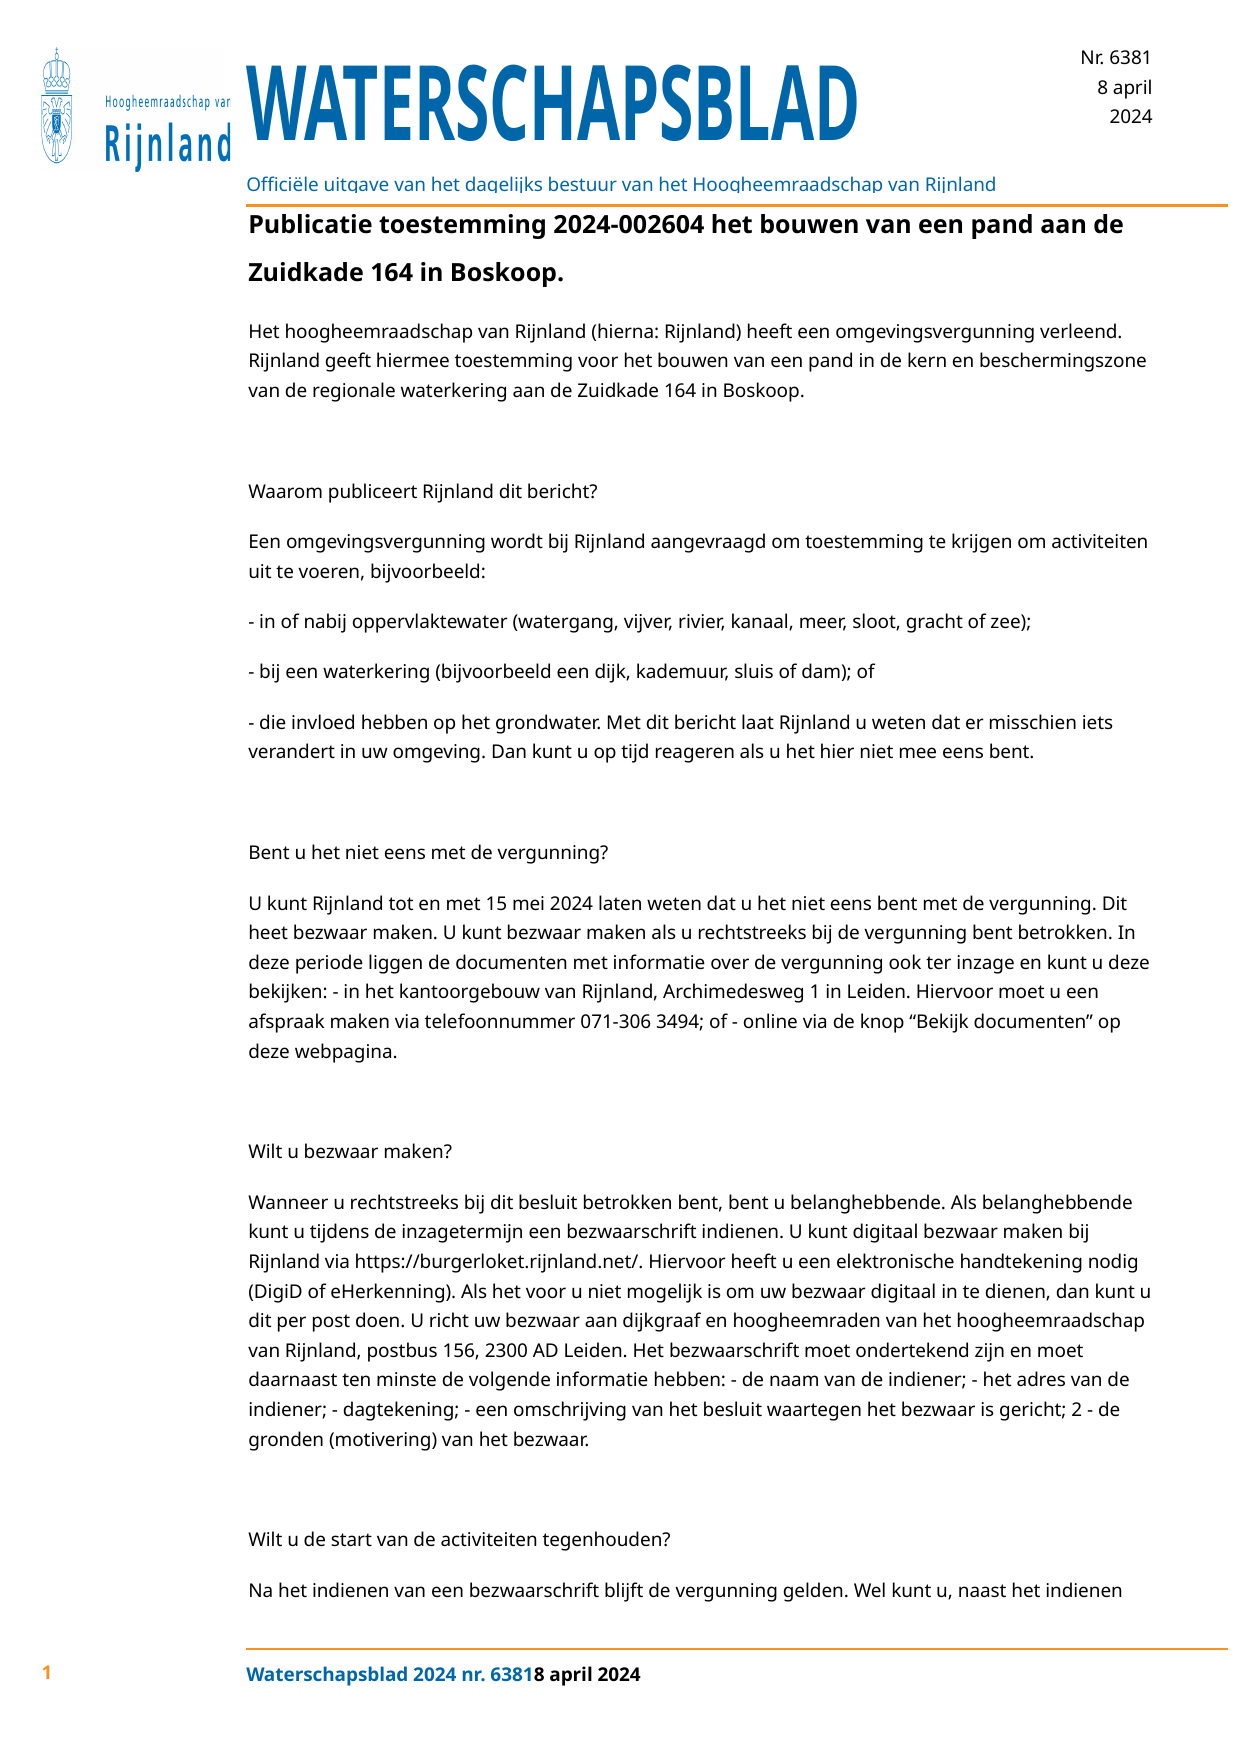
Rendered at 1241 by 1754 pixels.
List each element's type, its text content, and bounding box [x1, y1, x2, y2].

text U kunt Rijnland tot en met 15 mei 2024 laten weten dat u het niet eens bent met de vergunning. Dit heet bezwaar maken. U kunt bezwaar maken als u rechtstreeks bij de vergunning bent betrokken. In deze periode liggen de documenten met informatie over de vergunning ook ter inzage en kunt u deze bekijken: - in het kantoorgebouw van Rijnland, Archimedesweg 1 in Leiden. Hiervoor moet u een afspraak maken via telefoonnummer 071-306 3494; of - online via de knop “Bekijk documenten” op deze webpagina. [248, 890, 1152, 1064]
picture [41, 47, 231, 172]
text Bent u het niet eens met de vergunning? [248, 839, 1152, 865]
text Publicatie toestemming 2024-002604 het bouwen van een pand aan de Zuidkade 164 in Boskoop. [248, 207, 1152, 288]
text Wilt u de start van de activiteiten tegenhouden? [248, 1527, 1152, 1552]
text Na het indienen van een bezwaarschrift blijft de vergunning gelden. Wel kunt u, naast het indienen [248, 1577, 1152, 1603]
text Wilt u bezwaar maken? [248, 1139, 1152, 1164]
text - in of nabij oppervlaktewater (watergang, vijver, rivier, kanaal, meer, sloot, gracht of zee); [248, 608, 1152, 634]
text - die invloed hebben op het grondwater. Met dit bericht laat Rijnland u weten dat er misschien iets verandert in uw omgeving. Dan kunt u op tijd reageren als u het hier niet mee eens bent. [248, 709, 1152, 764]
text - bij een waterkering (bijvoorbeeld een dijk, kademuur, sluis of dam); of [248, 659, 1152, 684]
text Het hoogheemraadschap van Rijnland (hierna: Rijnland) heeft een omgevingsvergunning verleend. Rijnland geeft hiermee toestemming voor het bouwen van een pand in de kern en beschermingszone van de regionale waterkering aan de Zuidkade 164 in Boskoop. [248, 318, 1152, 403]
text Een omgevingsvergunning wordt bij Rijnland aangevraagd om toestemming te krijgen om activiteiten uit te voeren, bijvoorbeeld: [248, 528, 1152, 584]
text Wanneer u rechtstreeks bij dit besluit betrokken bent, bent u belanghebbende. Als belanghebbende kunt u tijdens de inzagetermijn een bezwaarschrift indienen. U kunt digitaal bezwaar maken bij Rijnland via https://burgerloket.rijnland.net/. Hiervoor heeft u een elektronische handtekening nodig (DigiD of eHerkenning). Als het voor u niet mogelijk is om uw bezwaar digitaal in te dienen, dan kunt u dit per post doen. U richt uw bezwaar aan dijkgraaf en hoogheemraden van het hoogheemraadschap van Rijnland, postbus 156, 2300 AD Leiden. Het bezwaarschrift moet ondertekend zijn en moet daarnaast ten minste de volgende informatie hebben: - de naam van de indiener; - het adres van de indiener; - dagtekening; - een omschrijving van het besluit waartegen het bezwaar is gericht; 2 - de gronden (motivering) van het bezwaar. [248, 1189, 1152, 1452]
text Waarom publiceert Rijnland dit bericht? [248, 478, 1152, 504]
